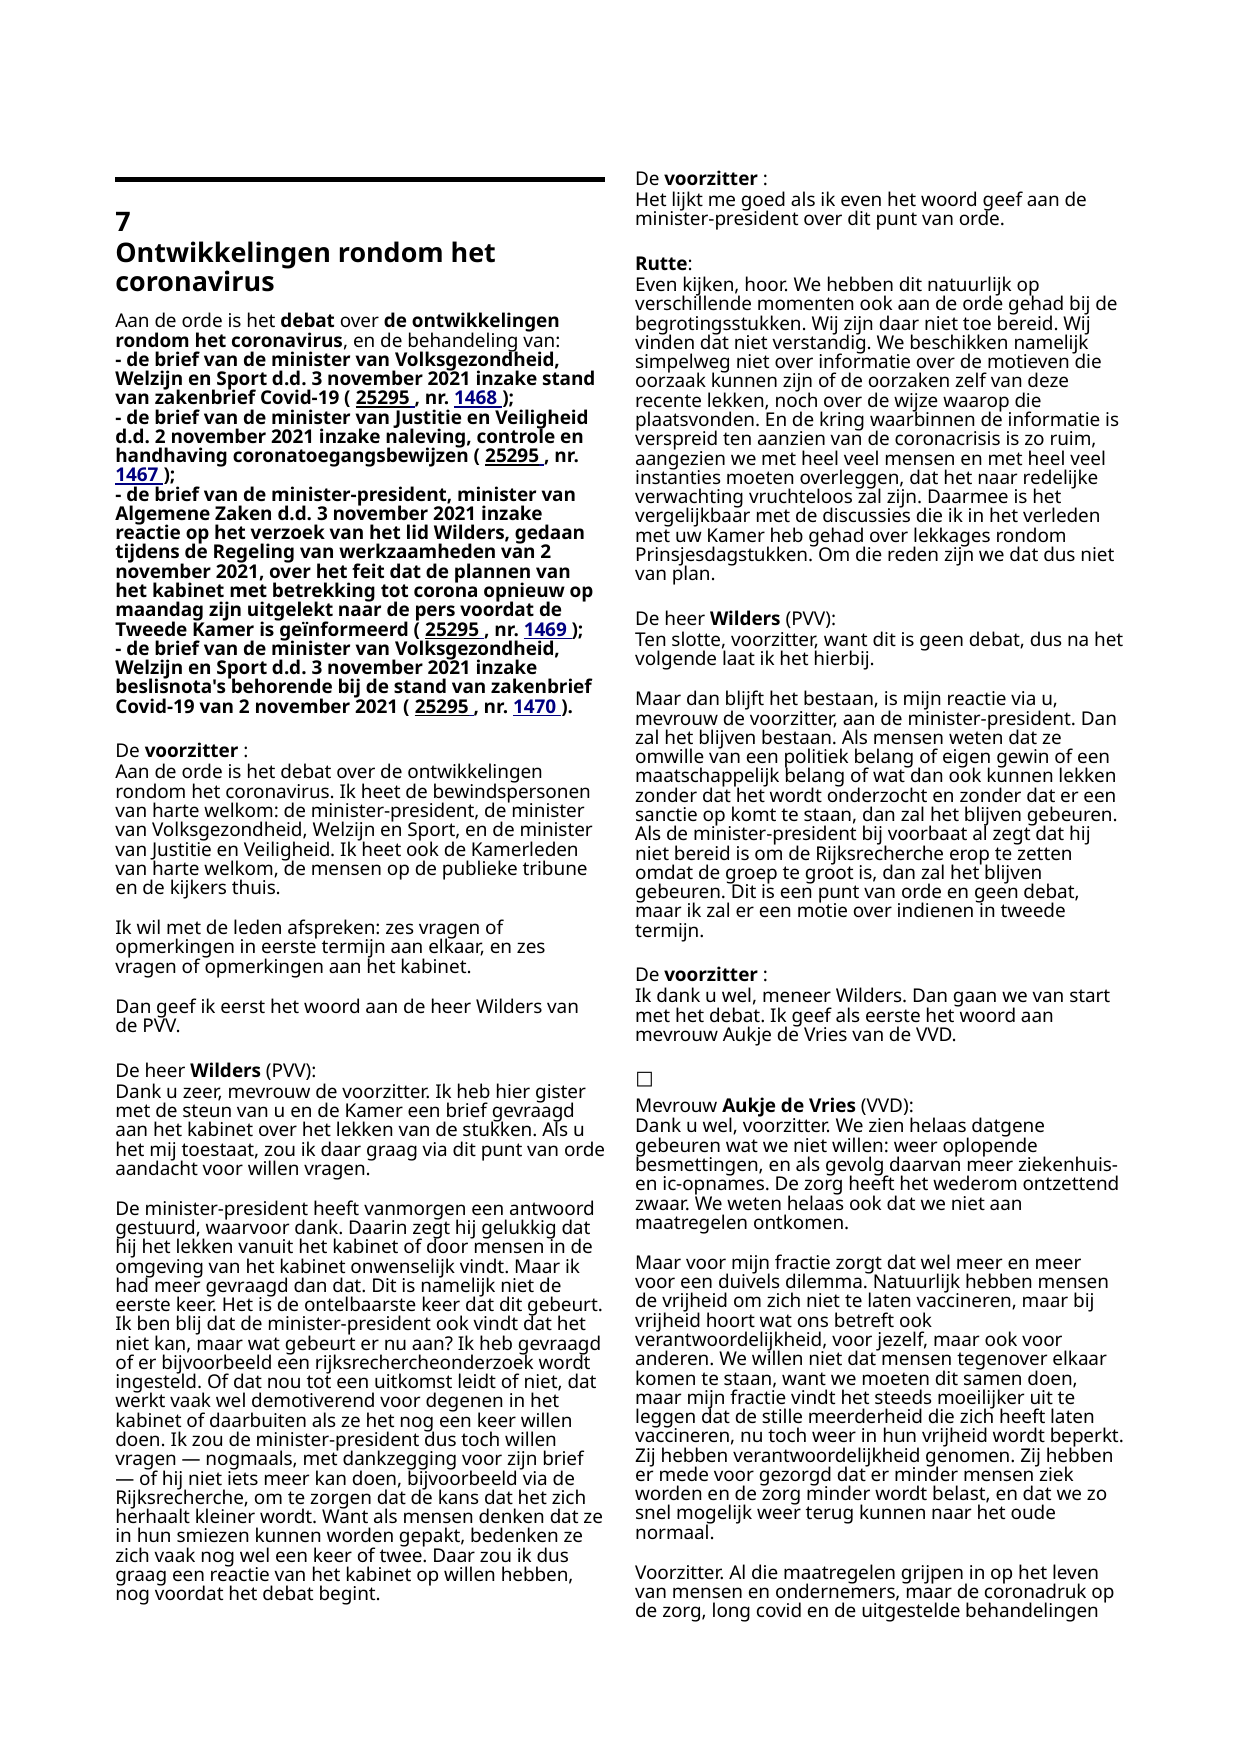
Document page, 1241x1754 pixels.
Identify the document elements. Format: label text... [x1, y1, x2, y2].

text ⬜ [635, 1066, 1125, 1092]
text Ik dank u wel, meneer Wilders. Dan gaan we van start met het debat. Ik geef als eerste het woord aan mevrouw Aukje de Vries van de VVD. [635, 987, 1125, 1045]
text Mevrouw Aukje de Vries (VVD): [635, 1092, 1125, 1117]
text De heer Wilders (PVV): [635, 605, 1125, 631]
text Even kijken, hoor. We hebben dit natuurlijk op verschillende momenten ook aan de orde gehad bij de begrotingsstukken. Wij zijn daar niet toe bereid. Wij vinden dat niet verstandig. We beschikken namelijk simpelweg niet over informatie over de motieven die oorzaak kunnen zijn of de oorzaken zelf van deze recente lekken, noch over de wijze waarop die plaatsvonden. En de kring waarbinnen de informatie is verspreid ten aanzien van de coronacrisis is zo ruim, aangezien we met heel veel mensen en met heel veel instanties moeten overleggen, dat het naar redelijke verwachting vruchteloos zal zijn. Daarmee is het vergelijkbaar met de discussies die ik in het verleden met uw Kamer heb gehad over lekkages rondom Prinsjesdagstukken. Om die reden zijn we dat dus niet van plan. [635, 276, 1125, 584]
text - de brief van de minister van Volksgezondheid, Welzijn en Sport d.d. 3 november 2021 inzake stand van zakenbrief Covid-19 ( 25295 , nr. 1468 ); [115, 351, 605, 409]
text Maar voor mijn fractie zorgt dat wel meer en meer voor een duivels dilemma. Natuurlijk hebben mensen de vrijheid om zich niet te laten vaccineren, maar bij vrijheid hoort wat ons betreft ook verantwoordelijkheid, voor jezelf, maar ook voor anderen. We willen niet dat mensen tegenover elkaar komen te staan, want we moeten dit samen doen, maar mijn fractie vindt het steeds moeilijker uit te leggen dat de stille meerderheid die zich heeft laten vaccineren, nu toch weer in hun vrijheid wordt beperkt. Zij hebben verantwoordelijkheid genomen. Zij hebben er mede voor gezorgd dat er minder mensen ziek worden en de zorg minder wordt belast, en dat we zo snel mogelijk weer terug kunnen naar het oude normaal. [635, 1254, 1125, 1543]
text De voorzitter : [115, 738, 605, 763]
text Dank u wel, voorzitter. We zien helaas datgene gebeuren wat we niet willen: weer oplopende besmettingen, en als gevolg daarvan meer ziekenhuis- en ic-opnames. De zorg heeft het wederom ontzettend zwaar. We weten helaas ook dat we niet aan maatregelen ontkomen. [635, 1117, 1125, 1233]
text - de brief van de minister-president, minister van Algemene Zaken d.d. 3 november 2021 inzake reactie op het verzoek van het lid Wilders, gedaan tijdens de Regeling van werkzaamheden van 2 november 2021, over het feit dat de plannen van het kabinet met betrekking tot corona opnieuw op maandag zijn uitgelekt naar de pers voordat de Tweede Kamer is geïnformeerd ( 25295 , nr. 1469 ); [115, 486, 605, 640]
text Ik wil met de leden afspreken: zes vragen of opmerkingen in eerste termijn aan elkaar, en zes vragen of opmerkingen aan het kabinet. [115, 919, 605, 977]
text De minister-president heeft vanmorgen een antwoord gestuurd, waarvoor dank. Daarin zegt hij gelukkig dat hij het lekken vanuit het kabinet of door mensen in de omgeving van het kabinet onwenselijk vindt. Maar ik had meer gevraagd dan dat. Dit is namelijk niet de eerste keer. Het is de ontelbaarste keer dat dit gebeurt. Ik ben blij dat de minister-president ook vindt dat het niet kan, maar wat gebeurt er nu aan? Ik heb gevraagd of er bijvoorbeeld een rijksrechercheonderzoek wordt ingesteld. Of dat nou tot een uitkomst leidt of niet, dat werkt vaak wel demotiverend voor degenen in het kabinet of daarbuiten als ze het nog een keer willen doen. Ik zou de minister-president dus toch willen vragen — nogmaals, met dankzegging voor zijn brief — of hij niet iets meer kan doen, bijvoorbeeld via de Rijksrecherche, om te zorgen dat de kans dat het zich herhaalt kleiner wordt. Want als mensen denken dat ze in hun smiezen kunnen worden gepakt, bedenken ze zich vaak nog wel een keer of twee. Daar zou ik dus graag een reactie van het kabinet op willen hebben, nog voordat het debat begint. [115, 1200, 605, 1604]
text Maar dan blijft het bestaan, is mijn reactie via u, mevrouw de voorzitter, aan de minister-president. Dan zal het blijven bestaan. Als mensen weten dat ze omwille van een politiek belang of eigen gewin of een maatschappelijk belang of wat dan ook kunnen lekken zonder dat het wordt onderzocht en zonder dat er een sanctie op komt te staan, dan zal het blijven gebeuren. Als de minister-president bij voorbaat al zegt dat hij niet bereid is om de Rijksrecherche erop te zetten omdat de groep te groot is, dan zal het blijven gebeuren. Dit is een punt van orde en geen debat, maar ik zal er een motie over indienen in tweede termijn. [635, 690, 1125, 941]
text De voorzitter : [635, 165, 1125, 191]
text Rutte: [635, 250, 1125, 276]
text De voorzitter : [635, 962, 1125, 987]
text De heer Wilders (PVV): [115, 1057, 605, 1083]
text Dan geef ik eerst het woord aan de heer Wilders van de PVV. [115, 998, 605, 1036]
text Ontwikkelingen rondom het coronavirus [115, 239, 605, 312]
text Voorzitter. Al die maatregelen grijpen in op het leven van mensen en ondernemers, maar de coronadruk op de zorg, long covid en de uitgestelde behandelingen [635, 1564, 1125, 1621]
text Het lijkt me goed als ik even het woord geef aan de minister-president over dit punt van orde. [635, 191, 1125, 229]
text - de brief van de minister van Volksgezondheid, Welzijn en Sport d.d. 3 november 2021 inzake beslisnota's behorende bij de stand van zakenbrief Covid-19 van 2 november 2021 ( 25295 , nr. 1470 ). [115, 640, 605, 717]
text 7 [115, 203, 605, 239]
text Ten slotte, voorzitter, want dit is geen debat, dus na het volgende laat ik het hierbij. [635, 631, 1125, 669]
text - de brief van de minister van Justitie en Veiligheid d.d. 2 november 2021 inzake naleving, controle en handhaving coronatoegangsbewijzen ( 25295 , nr. 1467 ); [115, 409, 605, 486]
text Dank u zeer, mevrouw de voorzitter. Ik heb hier gister met de steun van u en de Kamer een brief gevraagd aan het kabinet over het lekken van de stukken. Als u het mij toestaat, zou ik daar graag via dit punt van orde aandacht voor willen vragen. [115, 1083, 605, 1179]
text Aan de orde is het debat over de ontwikkelingen rondom het coronavirus, en de behandeling van: [115, 312, 605, 351]
text Aan de orde is het debat over de ontwikkelingen rondom het coronavirus. Ik heet de bewindspersonen van harte welkom: de minister-president, de minister van Volksgezondheid, Welzijn en Sport, en de minister van Justitie en Veiligheid. Ik heet ook de Kamerleden van harte welkom, de mensen op de publieke tribune en de kijkers thuis. [115, 763, 605, 898]
